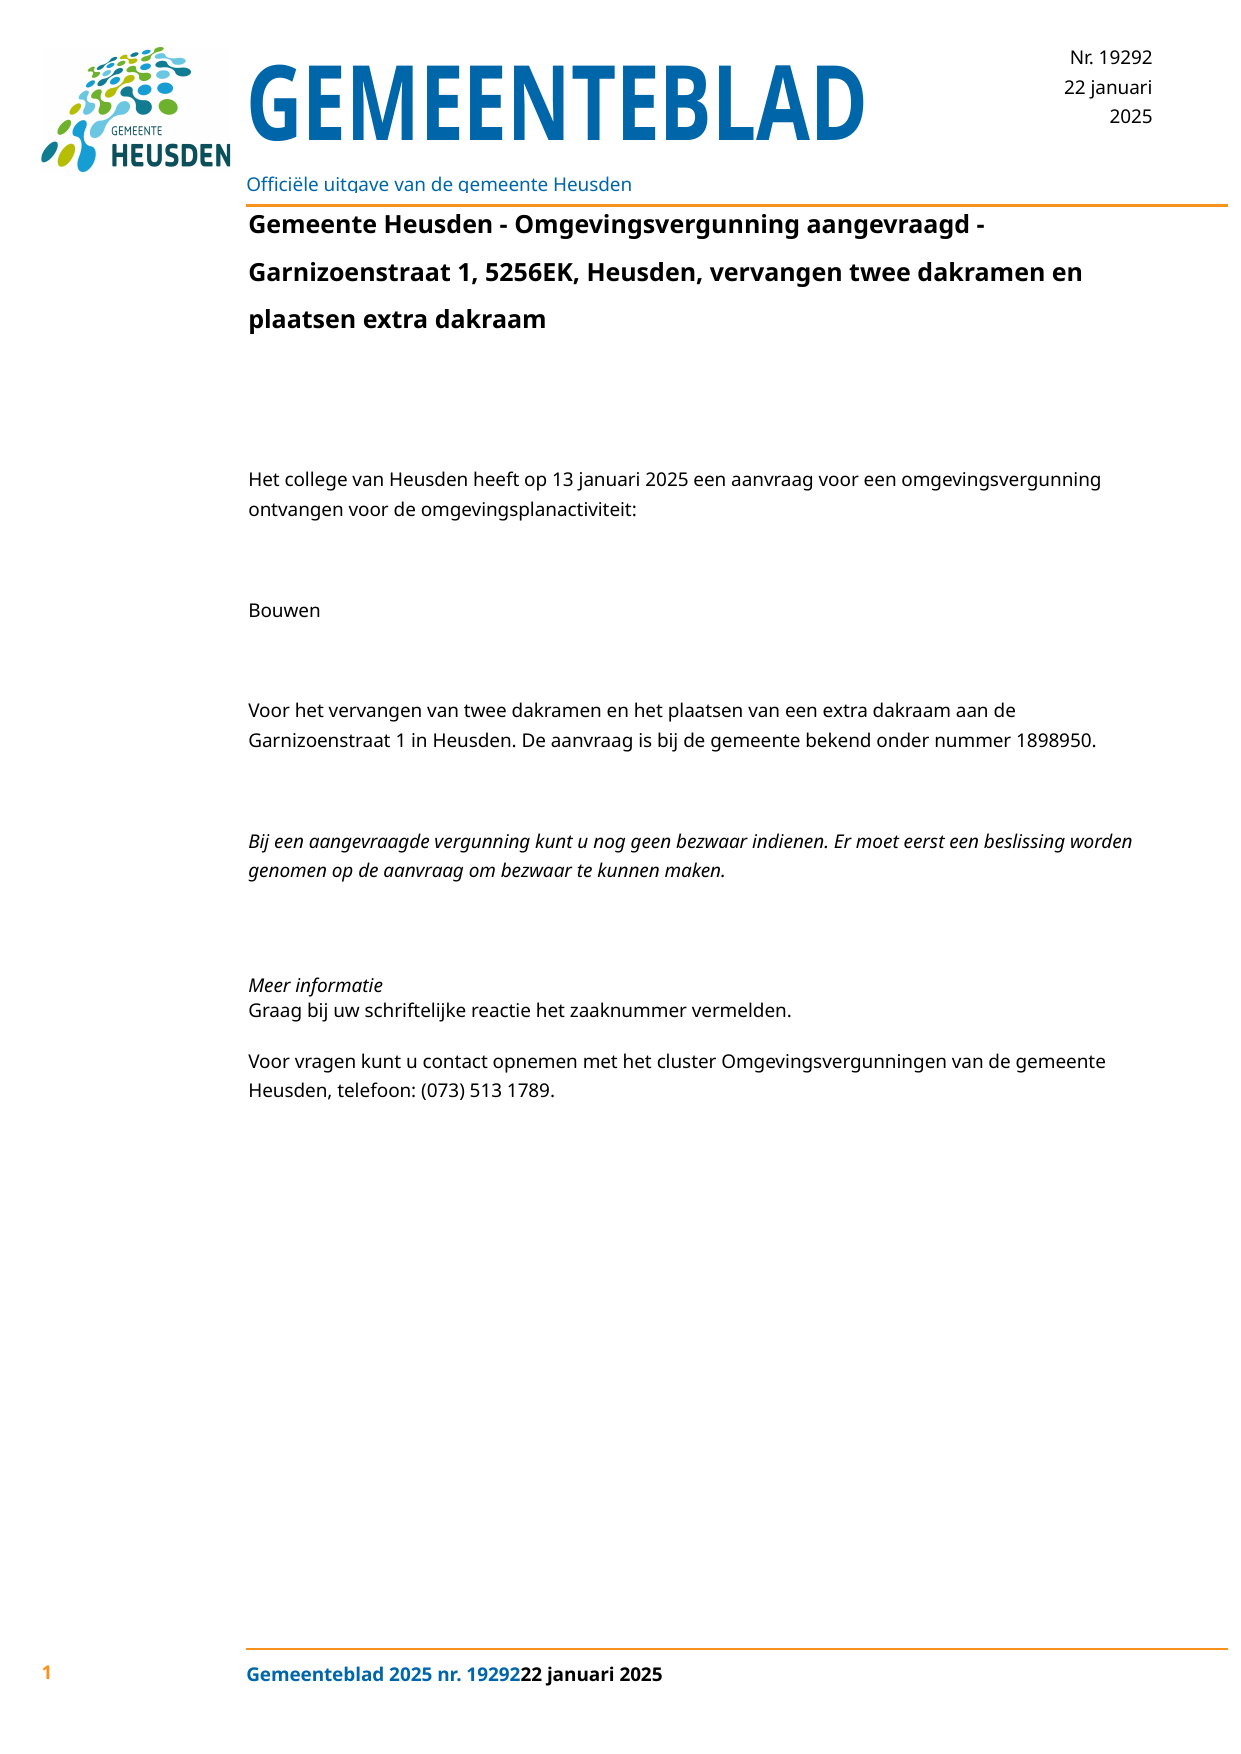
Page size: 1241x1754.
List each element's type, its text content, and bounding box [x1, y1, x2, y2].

picture [41, 47, 231, 172]
text Het college van Heusden heeft op 13 januari 2025 een aanvraag voor een omgevingsvergunning ontvangen voor de omgevingsplanactiviteit: [248, 466, 1152, 522]
text Voor het vervangen van twee dakramen en het plaatsen van een extra dakraam aan de Garnizoenstraat 1 in Heusden. De aanvraag is bij de gemeente bekend onder nummer 1898950. [248, 698, 1152, 753]
text Meer informatie [248, 972, 1152, 998]
text Gemeente Heusden - Omgevingsvergunning aangevraagd - Garnizoenstraat 1, 5256EK, Heusden, vervangen twee dakramen en plaatsen extra dakraam [248, 207, 1152, 336]
text Graag bij uw schriftelijke reactie het zaaknummer vermelden. [248, 998, 1152, 1023]
text Voor vragen kunt u contact opnemen met het cluster Omgevingsvergunningen van de gemeente Heusden, telefoon: (073) 513 1789. [248, 1048, 1152, 1103]
text Bouwen [248, 597, 1152, 622]
text Bij een aangevraagde vergunning kunt u nog geen bezwaar indienen. Er moet eerst een beslissing worden genomen op de aanvraag om bezwaar te kunnen maken. [248, 828, 1152, 883]
